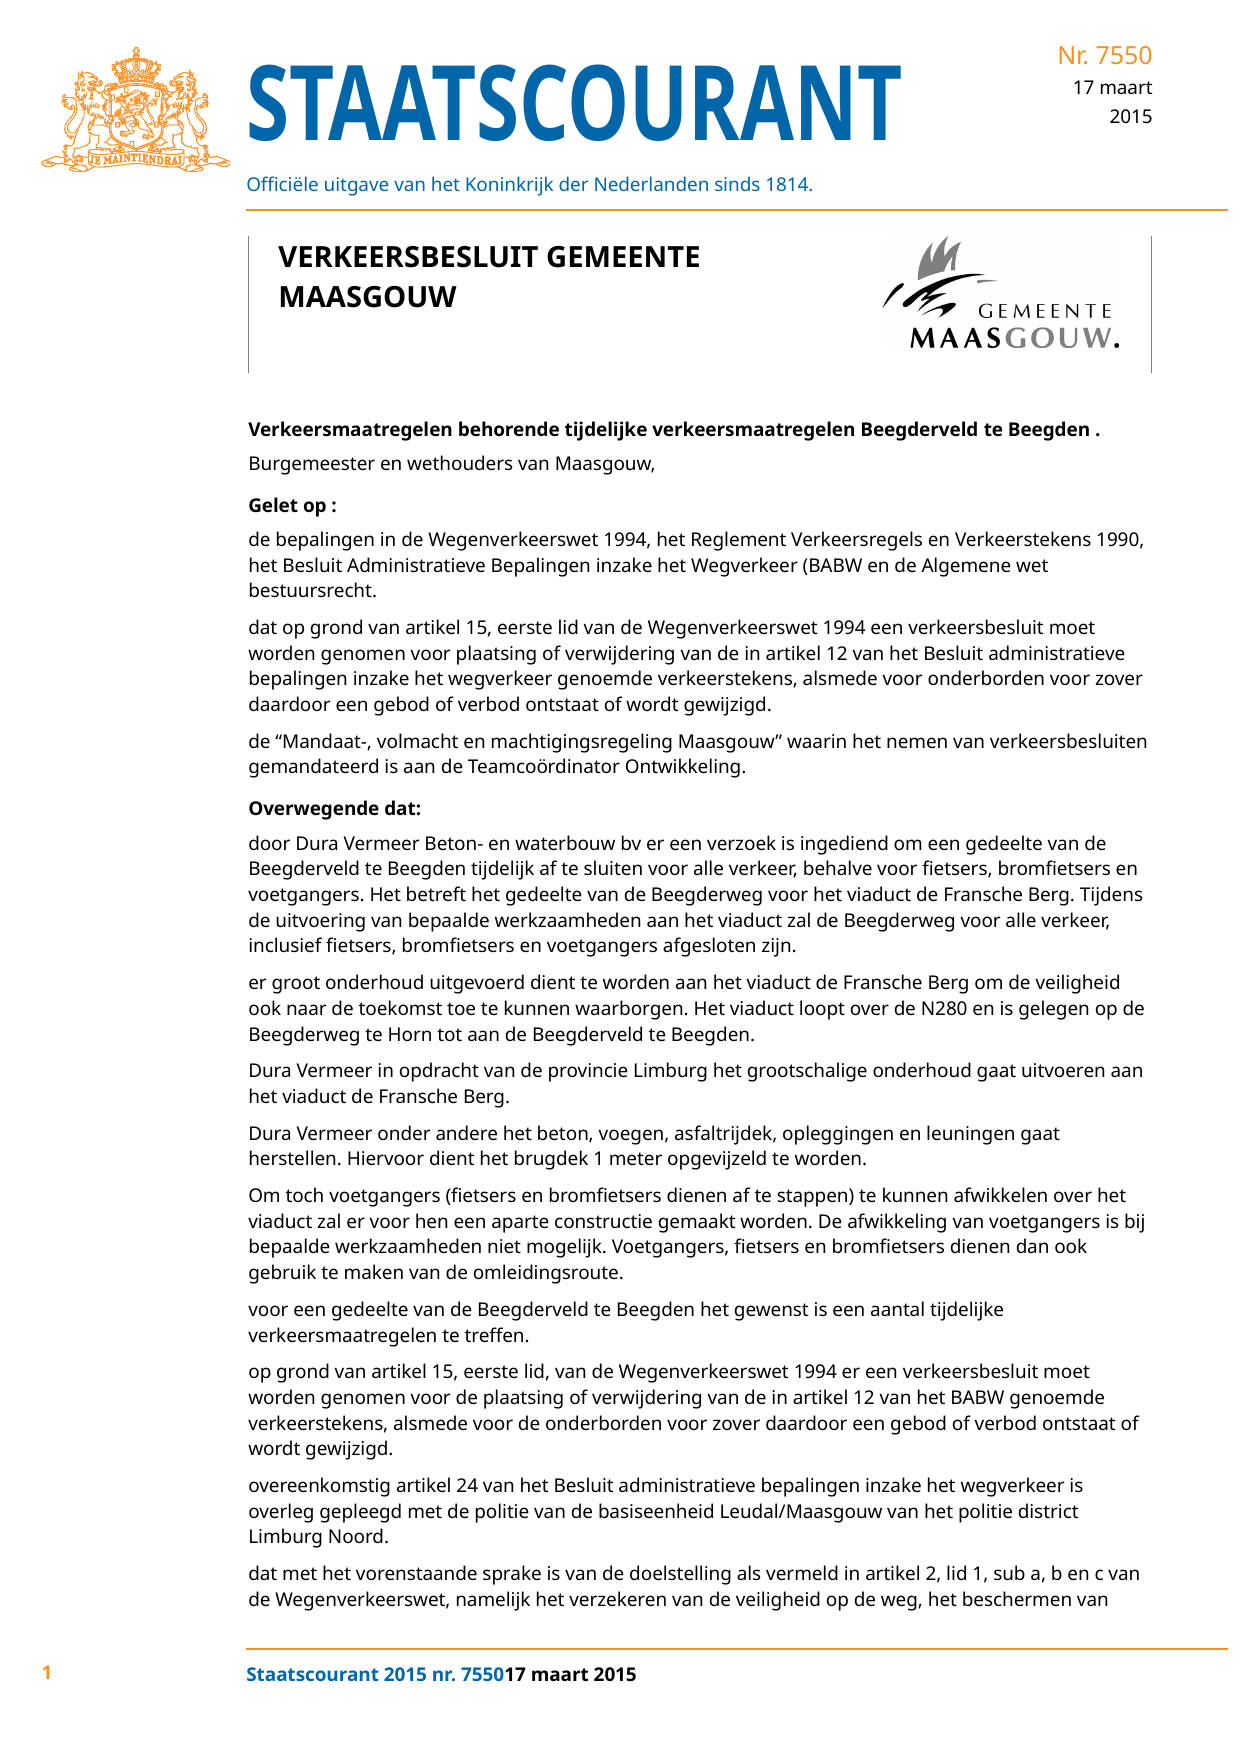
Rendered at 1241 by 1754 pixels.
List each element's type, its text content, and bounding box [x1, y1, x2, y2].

text op grond van artikel 15, eerste lid, van de Wegenverkeerswet 1994 er een verkeersbesluit moet worden genomen voor de plaatsing of verwijdering van de in artikel 12 van het BABW genoemde verkeerstekens, alsmede voor de onderborden voor zover daardoor een gebod of verbod ontstaat of wordt gewijzigd. [248, 1358, 1152, 1461]
text er groot onderhoud uitgevoerd dient te worden aan het viaduct de Fransche Berg om de veiligheid ook naar de toekomst toe te kunnen waarborgen. Het viaduct loopt over de N280 en is gelegen op de Beegderweg te Horn tot aan de Beegderveld te Beegden. [248, 969, 1152, 1046]
text Om toch voetgangers (fietsers en bromfietsers dienen af te stappen) te kunnen afwikkelen over het viaduct zal er voor hen een aparte constructie gemaakt worden. De afwikkeling van voetgangers is bij bepaalde werkzaamheden niet mogelijk. Voetgangers, fietsers en bromfietsers dienen dan ook gebruik te maken van de omleidingsroute. [248, 1182, 1152, 1285]
text Burgemeester en wethouders van Maasgouw, [248, 450, 1152, 476]
text de bepalingen in de Wegenverkeerswet 1994, het Reglement Verkeersregels en Verkeerstekens 1990, het Besluit Administratieve Bepalingen inzake het Wegverkeer (BABW en de Algemene wet bestuursrecht. [248, 526, 1152, 603]
text voor een gedeelte van de Beegderveld te Beegden het gewenst is een aantal tijdelijke verkeersmaatregelen te treffen. [248, 1296, 1152, 1347]
text Dura Vermeer onder andere het beton, voegen, asfaltrijdek, opleggingen en leuningen gaat herstellen. Hiervoor dient het brugdek 1 meter opgevijzeld te worden. [248, 1120, 1152, 1171]
text dat met het vorenstaande sprake is van de doelstelling als vermeld in artikel 2, lid 1, sub a, b en c van de Wegenverkeerswet, namelijk het verzekeren van de veiligheid op de weg, het beschermen van [248, 1560, 1152, 1612]
text Verkeersmaatregelen behorende tijdelijke verkeersmaatregelen Beegderveld te Beegden . [248, 416, 1152, 442]
text dat op grond van artikel 15, eerste lid van de Wegenverkeerswet 1994 een verkeersbesluit moet worden genomen voor plaatsing of verwijdering van de in artikel 12 van het Besluit administratieve bepalingen inzake het wegverkeer genoemde verkeerstekens, alsmede voor onderborden voor zover daardoor een gebod of verbod ontstaat of wordt gewijzigd. [248, 614, 1152, 717]
text Overwegende dat: [248, 796, 1152, 821]
picture [882, 236, 1119, 348]
text overeenkomstig artikel 24 van het Besluit administratieve bepalingen inzake het wegverkeer is overleg gepleegd met de politie van de basiseenheid Leudal/Maasgouw van het politie district Limburg Noord. [248, 1472, 1152, 1549]
table_header [850, 236, 1151, 373]
text Dura Vermeer in opdracht van de provincie Limburg het grootschalige onderhoud gaat uitvoeren aan het viaduct de Fransche Berg. [248, 1057, 1152, 1109]
text de “Mandaat-, volmacht en machtigingsregeling Maasgouw” waarin het nemen van verkeersbesluiten gemandateerd is aan de Teamcoördinator Ontwikkeling. [248, 728, 1152, 779]
text Gelet op : [248, 492, 1152, 518]
text door Dura Vermeer Beton- en waterbouw bv er een verzoek is ingediend om een gedeelte van de Beegderveld te Beegden tijdelijk af te sluiten voor alle verkeer, behalve voor fietsers, bromfietsers en voetgangers. Het betreft het gedeelte van de Beegderweg voor het viaduct de Fransche Berg. Tijdens de uitvoering van bepaalde werkzaamheden aan het viaduct zal de Beegderweg voor alle verkeer, inclusief fietsers, bromfietsers en voetgangers afgesloten zijn. [248, 830, 1152, 958]
table_header VERKEERSBESLUIT GEMEENTE MAASGOUW [249, 236, 850, 373]
picture [41, 47, 231, 172]
